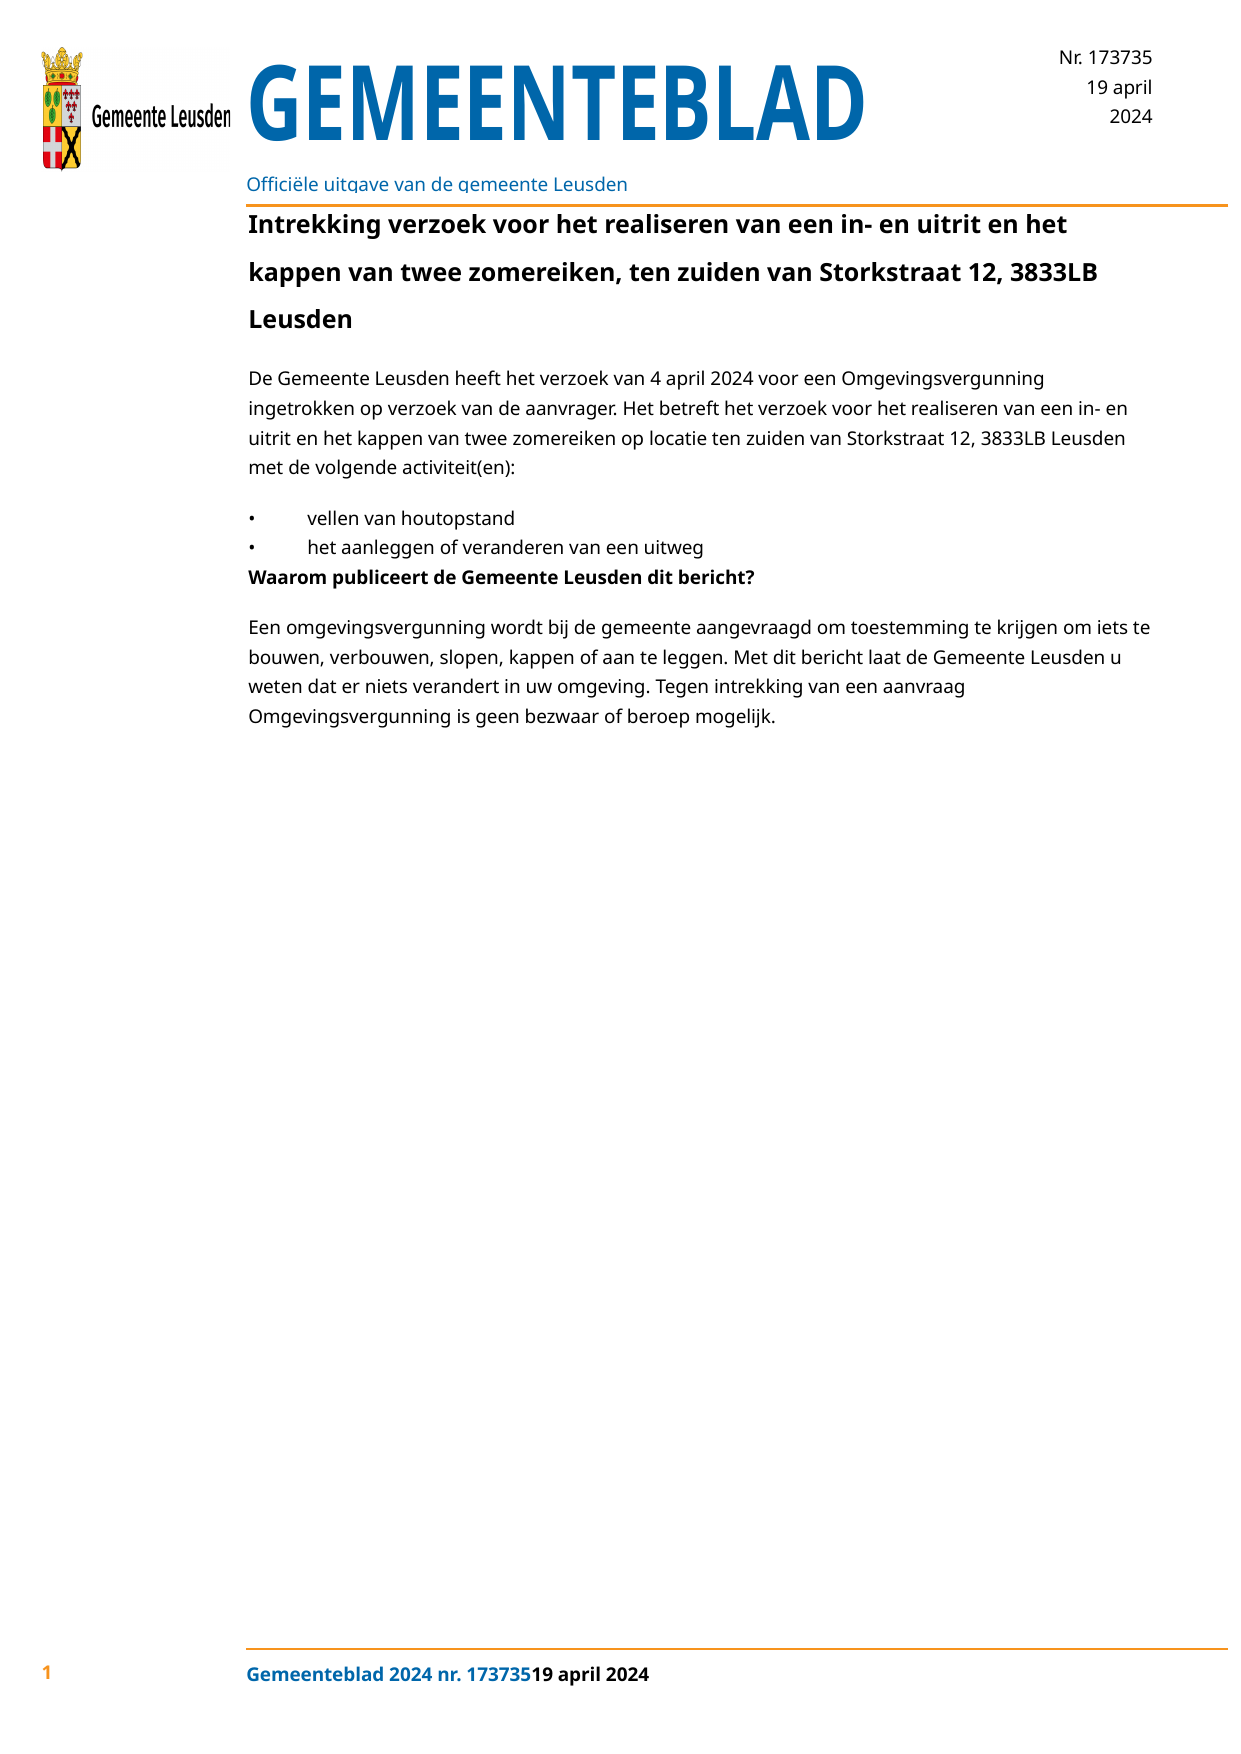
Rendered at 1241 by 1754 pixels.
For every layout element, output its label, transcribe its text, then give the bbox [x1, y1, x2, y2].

text Waarom publiceert de Gemeente Leusden dit bericht? [248, 564, 1152, 589]
picture [41, 47, 231, 172]
list het aanleggen of veranderen van een uitweg [248, 534, 1152, 560]
text Een omgevingsvergunning wordt bij de gemeente aangevraagd om toestemming te krijgen om iets te bouwen, verbouwen, slopen, kappen of aan te leggen. Met dit bericht laat de Gemeente Leusden u weten dat er niets verandert in uw omgeving. Tegen intrekking van een aanvraag Omgevingsvergunning is geen bezwaar of beroep mogelijk. [248, 614, 1152, 729]
text Intrekking verzoek voor het realiseren van een in- en uitrit en het kappen van twee zomereiken, ten zuiden van Storkstraat 12, 3833LB Leusden [248, 207, 1152, 336]
text De Gemeente Leusden heeft het verzoek van 4 april 2024 voor een Omgevingsvergunning ingetrokken op verzoek van de aanvrager. Het betreft het verzoek voor het realiseren van een in- en uitrit en het kappen van twee zomereiken op locatie ten zuiden van Storkstraat 12, 3833LB Leusden met de volgende activiteit(en): [248, 366, 1152, 480]
list vellen van houtopstand [248, 505, 1152, 530]
